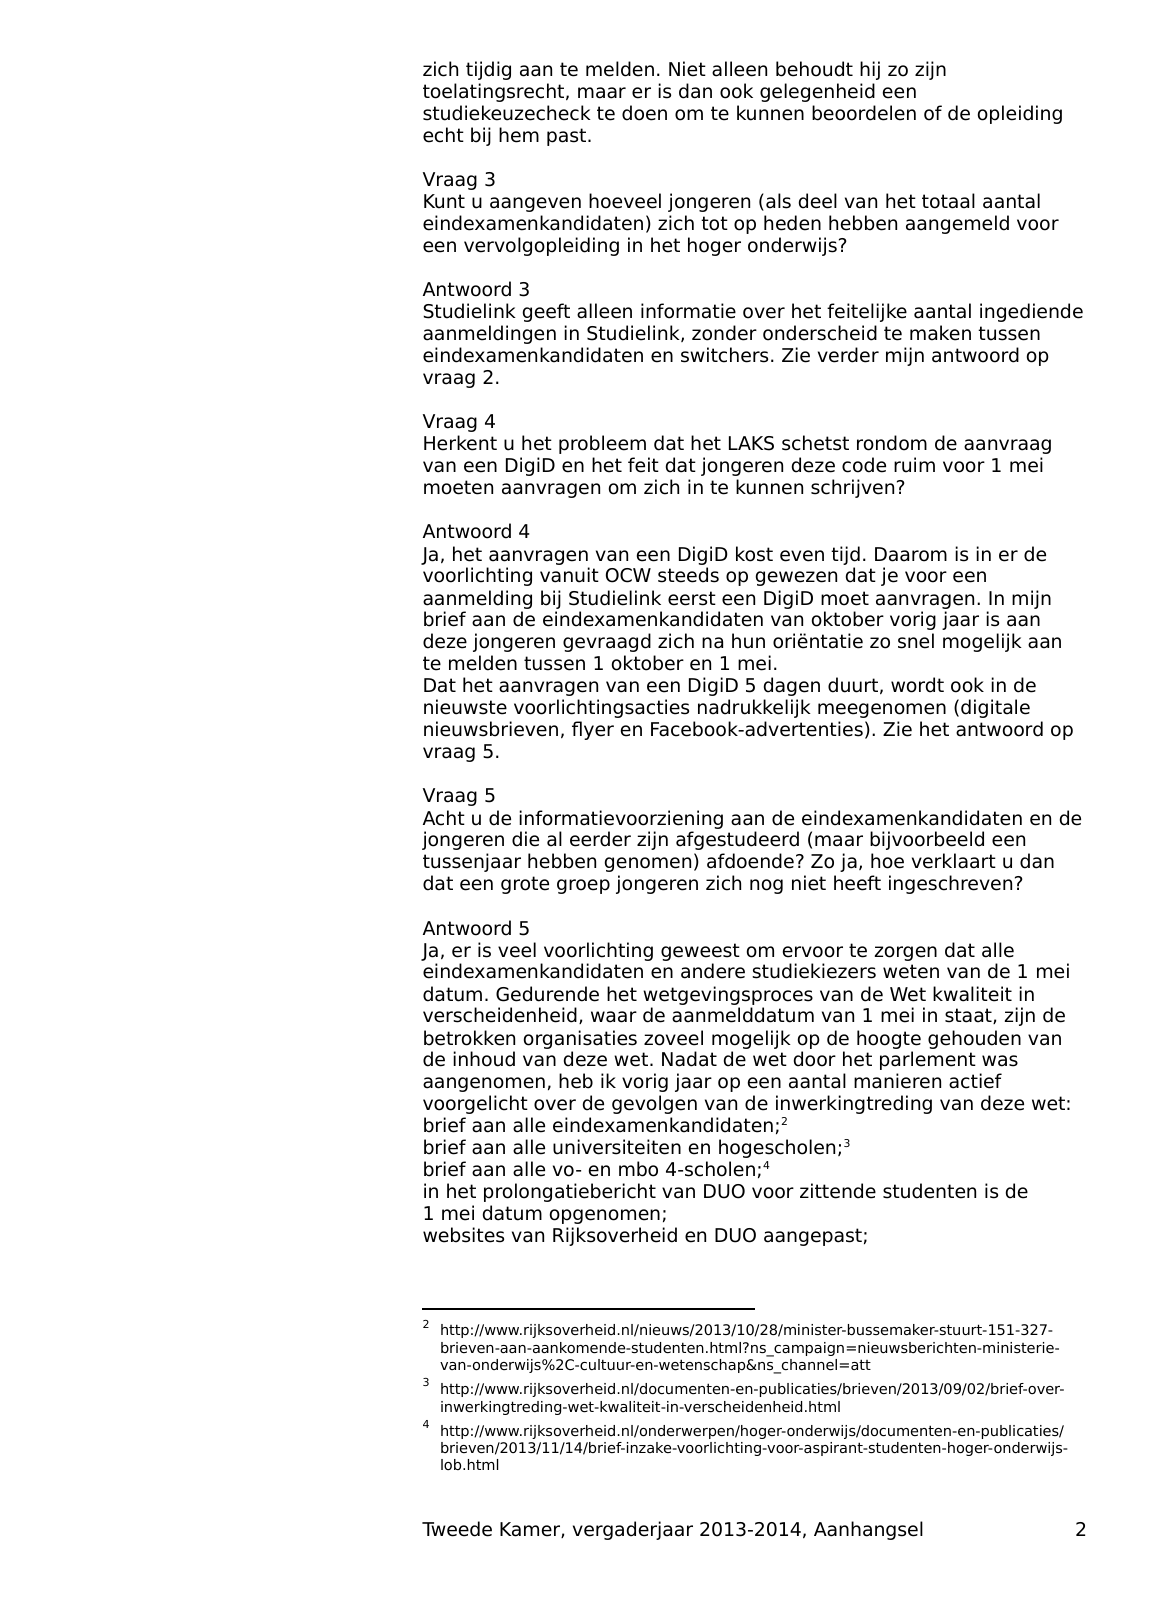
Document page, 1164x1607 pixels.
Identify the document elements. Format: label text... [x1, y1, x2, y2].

text websites van Rijksoverheid en DUO aangepast; [422, 1225, 1087, 1247]
text Acht u de informatievoorziening aan de eindexamenkandidaten en de jongeren die al eerder zijn afgestudeerd (maar bijvoorbeeld een tussenjaar hebben genomen) afdoende? Zo ja, hoe verklaart u dan dat een grote groep jongeren zich nog niet heeft ingeschreven? [422, 807, 1087, 895]
text brief aan alle universiteiten en hogescholen; [422, 1137, 1087, 1159]
text Studielink geeft alleen informatie over het feitelijke aantal ingediende aanmeldingen in Studielink, zonder onderscheid te maken tussen eindexamenkandidaten en switchers. Zie verder mijn antwoord op vraag 2. [422, 301, 1087, 389]
text Dat het aanvragen van een DigiD 5 dagen duurt, wordt ook in de nieuwste voorlichtingsacties nadrukkelijk meegenomen (digitale nieuwsbrieven, flyer en Facebook-advertenties). Zie het antwoord op vraag 5. [422, 675, 1087, 763]
text http://www.rijksoverheid.nl/onderwerpen/hoger-onderwijs/documenten-en-publicaties/brieven/2013/11/14/brief-inzake-voorlichting-voor-aspirant-studenten-hoger-onderwijs-lob.html [422, 1418, 1087, 1474]
text Antwoord 5 [422, 917, 1087, 939]
text Vraag 4 [422, 411, 1087, 433]
text in het prolongatiebericht van DUO voor zittende studenten is de 1 mei datum opgenomen; [422, 1181, 1087, 1225]
text Ja, er is veel voorlichting geweest om ervoor te zorgen dat alle eindexamenkandidaten en andere studiekiezers weten van de 1 mei datum. Gedurende het wetgevingsproces van de Wet kwaliteit in verscheidenheid, waar de aanmelddatum van 1 mei in staat, zijn de betrokken organisaties zoveel mogelijk op de hoogte gehouden van de inhoud van deze wet. Nadat de wet door het parlement was aangenomen, heb ik vorig jaar op een aantal manieren actief voorgelicht over de gevolgen van de inwerkingtreding van deze wet: [422, 939, 1087, 1115]
text brief aan alle eindexamenkandidaten; [422, 1115, 1087, 1137]
text zich tijdig aan te melden. Niet alleen behoudt hij zo zijn toelatingsrecht, maar er is dan ook gelegenheid een studiekeuzecheck te doen om te kunnen beoordelen of de opleiding echt bij hem past. [422, 59, 1087, 147]
text Vraag 3 [422, 169, 1087, 191]
text Ja, het aanvragen van een DigiD kost even tijd. Daarom is in er de voorlichting vanuit OCW steeds op gewezen dat je voor een aanmelding bij Studielink eerst een DigiD moet aanvragen. In mijn brief aan de eindexamenkandidaten van oktober vorig jaar is aan deze jongeren gevraagd zich na hun oriëntatie zo snel mogelijk aan te melden tussen 1 oktober en 1 mei. [422, 543, 1087, 675]
text http://www.rijksoverheid.nl/nieuws/2013/10/28/minister-bussemaker-stuurt-151-327-brieven-aan-aankomende-studenten.html?ns_campaign=nieuwsberichten-ministerie-van-onderwijs%2C-cultuur-en-wetenschap&ns_channel=att [422, 1318, 1087, 1374]
text brief aan alle vo- en mbo 4-scholen; [422, 1159, 1087, 1181]
text Antwoord 3 [422, 279, 1087, 301]
text Herkent u het probleem dat het LAKS schetst rondom de aanvraag van een DigiD en het feit dat jongeren deze code ruim voor 1 mei moeten aanvragen om zich in te kunnen schrijven? [422, 433, 1087, 499]
text Vraag 5 [422, 785, 1087, 807]
text Antwoord 4 [422, 521, 1087, 543]
text http://www.rijksoverheid.nl/documenten-en-publicaties/brieven/2013/09/02/brief-over-inwerkingtreding-wet-kwaliteit-in-verscheidenheid.html [422, 1377, 1087, 1416]
text Kunt u aangeven hoeveel jongeren (als deel van het totaal aantal eindexamenkandidaten) zich tot op heden hebben aangemeld voor een vervolgopleiding in het hoger onderwijs? [422, 191, 1087, 257]
